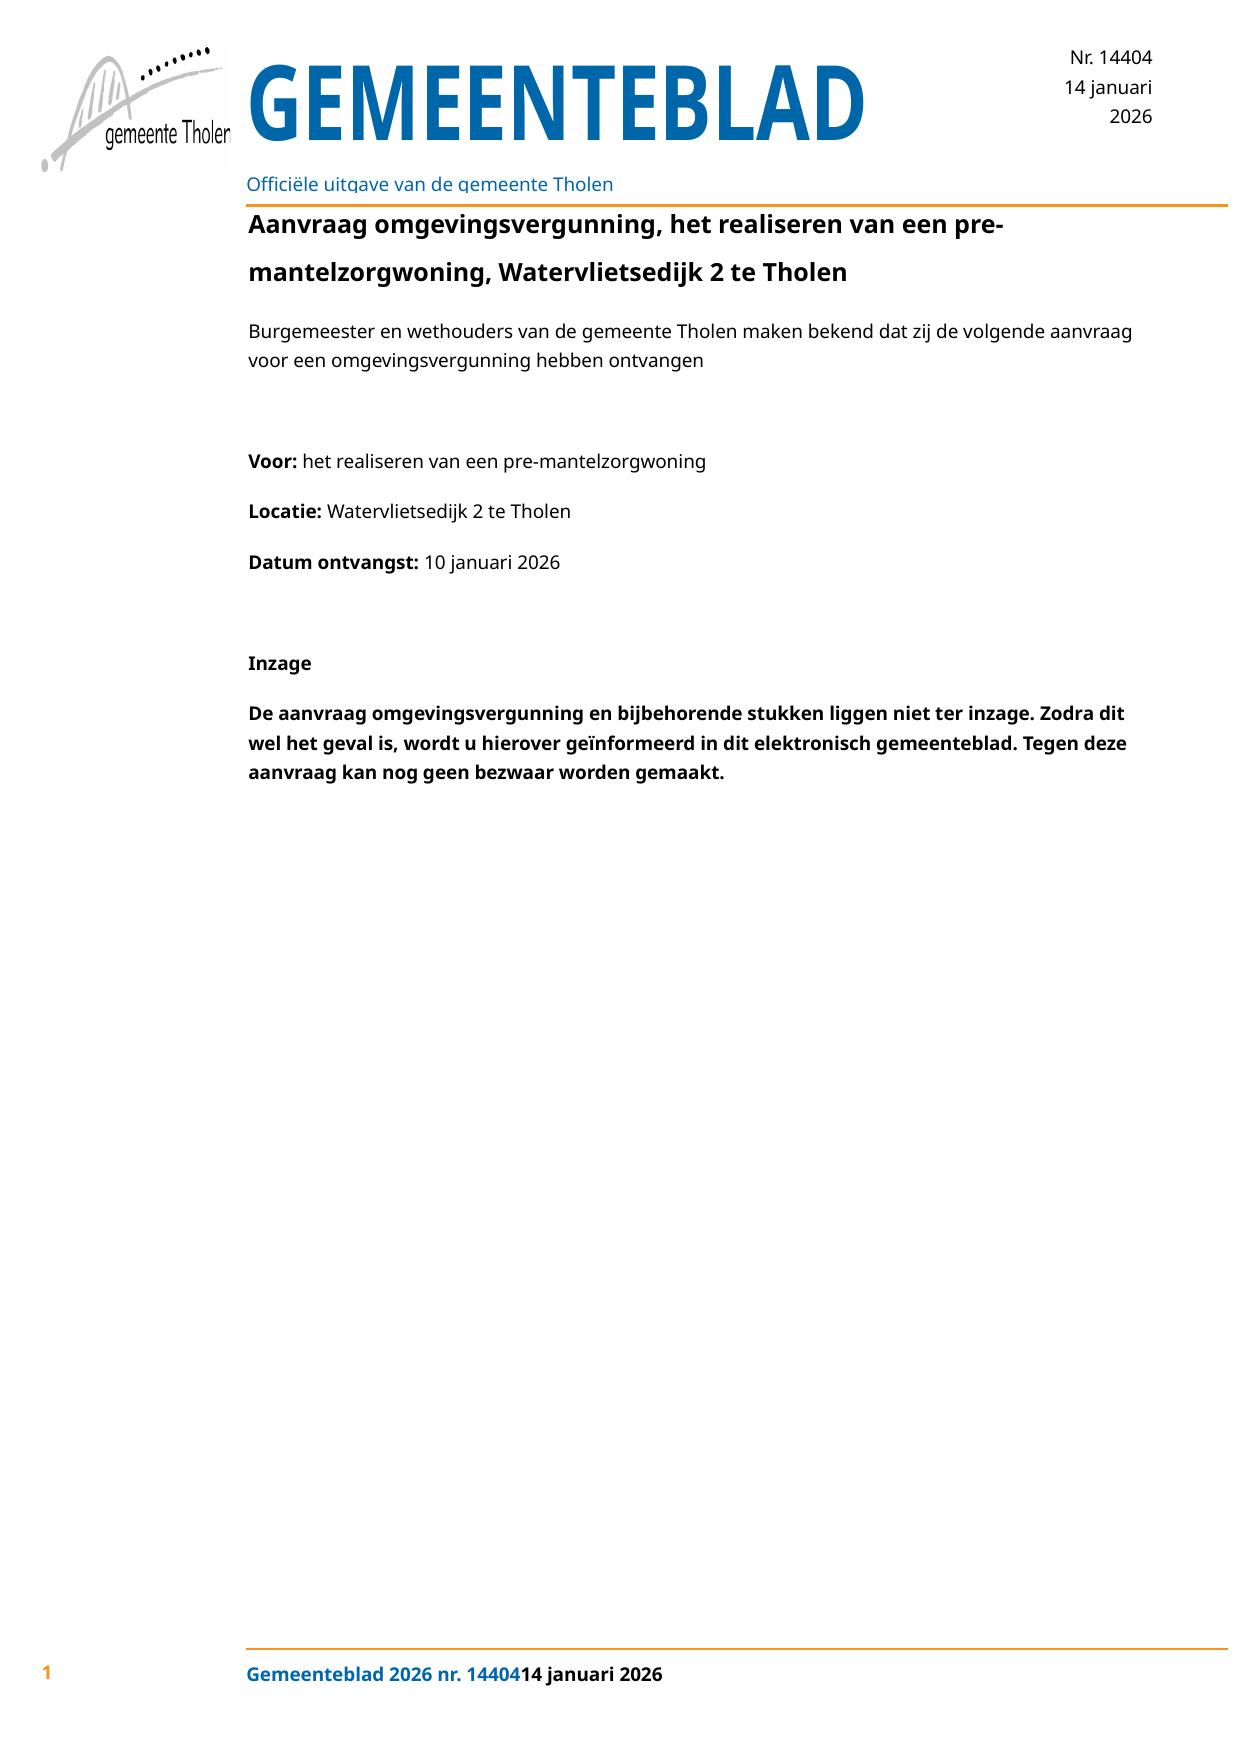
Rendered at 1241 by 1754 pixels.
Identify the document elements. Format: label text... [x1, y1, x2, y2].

text Aanvraag omgevingsvergunning, het realiseren van een pre-mantelzorgwoning, Watervlietsedijk 2 te Tholen [248, 207, 1152, 288]
text Datum ontvangst: 10 januari 2026 [248, 549, 1152, 575]
text Voor: het realiseren van een pre-mantelzorgwoning [248, 448, 1152, 474]
text Inzage [248, 650, 1152, 676]
picture [41, 47, 231, 172]
text Burgemeester en wethouders van de gemeente Tholen maken bekend dat zij de volgende aanvraag voor een omgevingsvergunning hebben ontvangen [248, 318, 1152, 373]
text Locatie: Watervlietsedijk 2 te Tholen [248, 499, 1152, 524]
text De aanvraag omgevingsvergunning en bijbehorende stukken liggen niet ter inzage. Zodra dit wel het geval is, wordt u hierover geïnformeerd in dit elektronisch gemeenteblad. Tegen deze aanvraag kan nog geen bezwaar worden gemaakt. [248, 700, 1152, 785]
